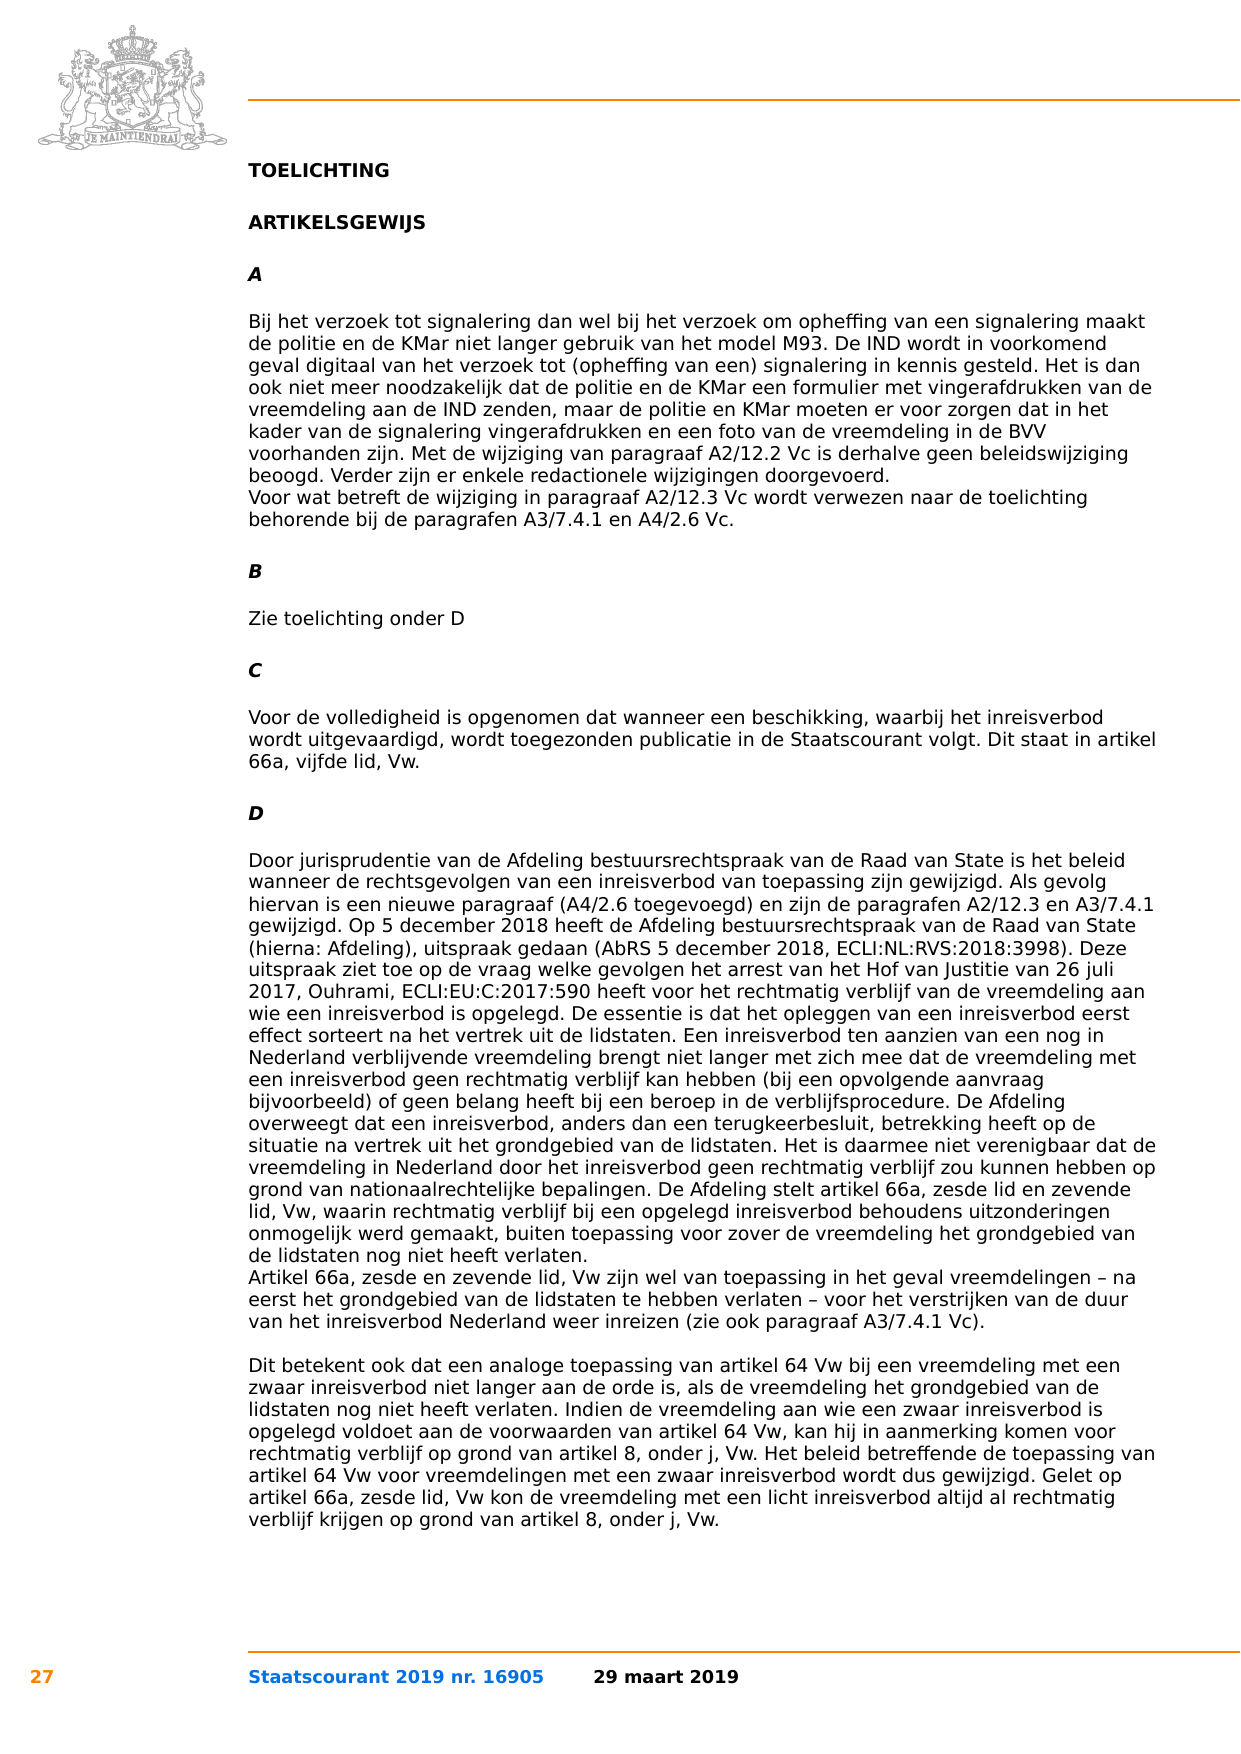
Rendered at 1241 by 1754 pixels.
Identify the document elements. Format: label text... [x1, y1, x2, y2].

subtitle C [248, 659, 1163, 682]
subtitle TOELICHTING [248, 160, 1163, 182]
subtitle D [248, 802, 1163, 824]
text Voor de volledigheid is opgenomen dat wanneer een beschikking, waarbij het inreisverbod wordt uitgevaardigd, wordt toegezonden publicatie in de Staatscourant volgt. Dit staat in artikel 66a, vijfde lid, Vw. [248, 707, 1163, 772]
subtitle B [248, 561, 1163, 583]
subtitle A [248, 264, 1163, 286]
text Bij het verzoek tot signalering dan wel bij het verzoek om opheffing van een signalering maakt de politie en de KMar niet langer gebruik van het model M93. De IND wordt in voorkomend geval digitaal van het verzoek tot (opheffing van een) signalering in kennis gesteld. Het is dan ook niet meer noodzakelijk dat de politie en de KMar een formulier met vingerafdrukken van de vreemdeling aan de IND zenden, maar de politie en KMar moeten er voor zorgen dat in het kader van de signalering vingerafdrukken en een foto van de vreemdeling in de BVV voorhanden zijn. Met de wijziging van paragraaf A2/12.2 Vc is derhalve geen beleidswijziging beoogd. Verder zijn er enkele redactionele wijzigingen doorgevoerd. [248, 311, 1163, 487]
picture [38, 25, 227, 150]
text Voor wat betreft de wijziging in paragraaf A2/12.3 Vc wordt verwezen naar de toelichting behorende bij de paragrafen A3/7.4.1 en A4/2.6 Vc. [248, 487, 1163, 531]
text Dit betekent ook dat een analoge toepassing van artikel 64 Vw bij een vreemdeling met een zwaar inreisverbod niet langer aan de orde is, als de vreemdeling het grondgebied van de lidstaten nog niet heeft verlaten. Indien de vreemdeling aan wie een zwaar inreisverbod is opgelegd voldoet aan de voorwaarden van artikel 64 Vw, kan hij in aanmerking komen voor rechtmatig verblijf op grond van artikel 8, onder j, Vw. Het beleid betreffende de toepassing van artikel 64 Vw voor vreemdelingen met een zwaar inreisverbod wordt dus gewijzigd. Gelet op artikel 66a, zesde lid, Vw kon de vreemdeling met een licht inreisverbod altijd al rechtmatig verblijf krijgen op grond van artikel 8, onder j, Vw. [248, 1355, 1163, 1531]
subtitle ARTIKELSGEWIJS [248, 212, 1163, 234]
text Zie toelichting onder D [248, 608, 1163, 629]
text Artikel 66a, zesde en zevende lid, Vw zijn wel van toepassing in het geval vreemdelingen – na eerst het grondgebied van de lidstaten te hebben verlaten – voor het verstrijken van de duur van het inreisverbod Nederland weer inreizen (zie ook paragraaf A3/7.4.1 Vc). [248, 1267, 1163, 1333]
text Door jurisprudentie van de Afdeling bestuursrechtspraak van de Raad van State is het beleid wanneer de rechtsgevolgen van een inreisverbod van toepassing zijn gewijzigd. Als gevolg hiervan is een nieuwe paragraaf (A4/2.6 toegevoegd) en zijn de paragrafen A2/12.3 en A3/7.4.1 gewijzigd. Op 5 december 2018 heeft de Afdeling bestuursrechtspraak van de Raad van State (hierna: Afdeling), uitspraak gedaan (AbRS 5 december 2018, ECLI:NL:RVS:2018:3998). Deze uitspraak ziet toe op de vraag welke gevolgen het arrest van het Hof van Justitie van 26 juli 2017, Ouhrami, ECLI:EU:C:2017:590 heeft voor het rechtmatig verblijf van de vreemdeling aan wie een inreisverbod is opgelegd. De essentie is dat het opleggen van een inreisverbod eerst effect sorteert na het vertrek uit de lidstaten. Een inreisverbod ten aanzien van een nog in Nederland verblijvende vreemdeling brengt niet langer met zich mee dat de vreemdeling met een inreisverbod geen rechtmatig verblijf kan hebben (bij een opvolgende aanvraag bijvoorbeeld) of geen belang heeft bij een beroep in de verblijfsprocedure. De Afdeling overweegt dat een inreisverbod, anders dan een terugkeerbesluit, betrekking heeft op de situatie na vertrek uit het grondgebied van de lidstaten. Het is daarmee niet verenigbaar dat de vreemdeling in Nederland door het inreisverbod geen rechtmatig verblijf zou kunnen hebben op grond van nationaalrechtelijke bepalingen. De Afdeling stelt artikel 66a, zesde lid en zevende lid, Vw, waarin rechtmatig verblijf bij een opgelegd inreisverbod behoudens uitzonderingen onmogelijk werd gemaakt, buiten toepassing voor zover de vreemdeling het grondgebied van de lidstaten nog niet heeft verlaten. [248, 849, 1163, 1267]
